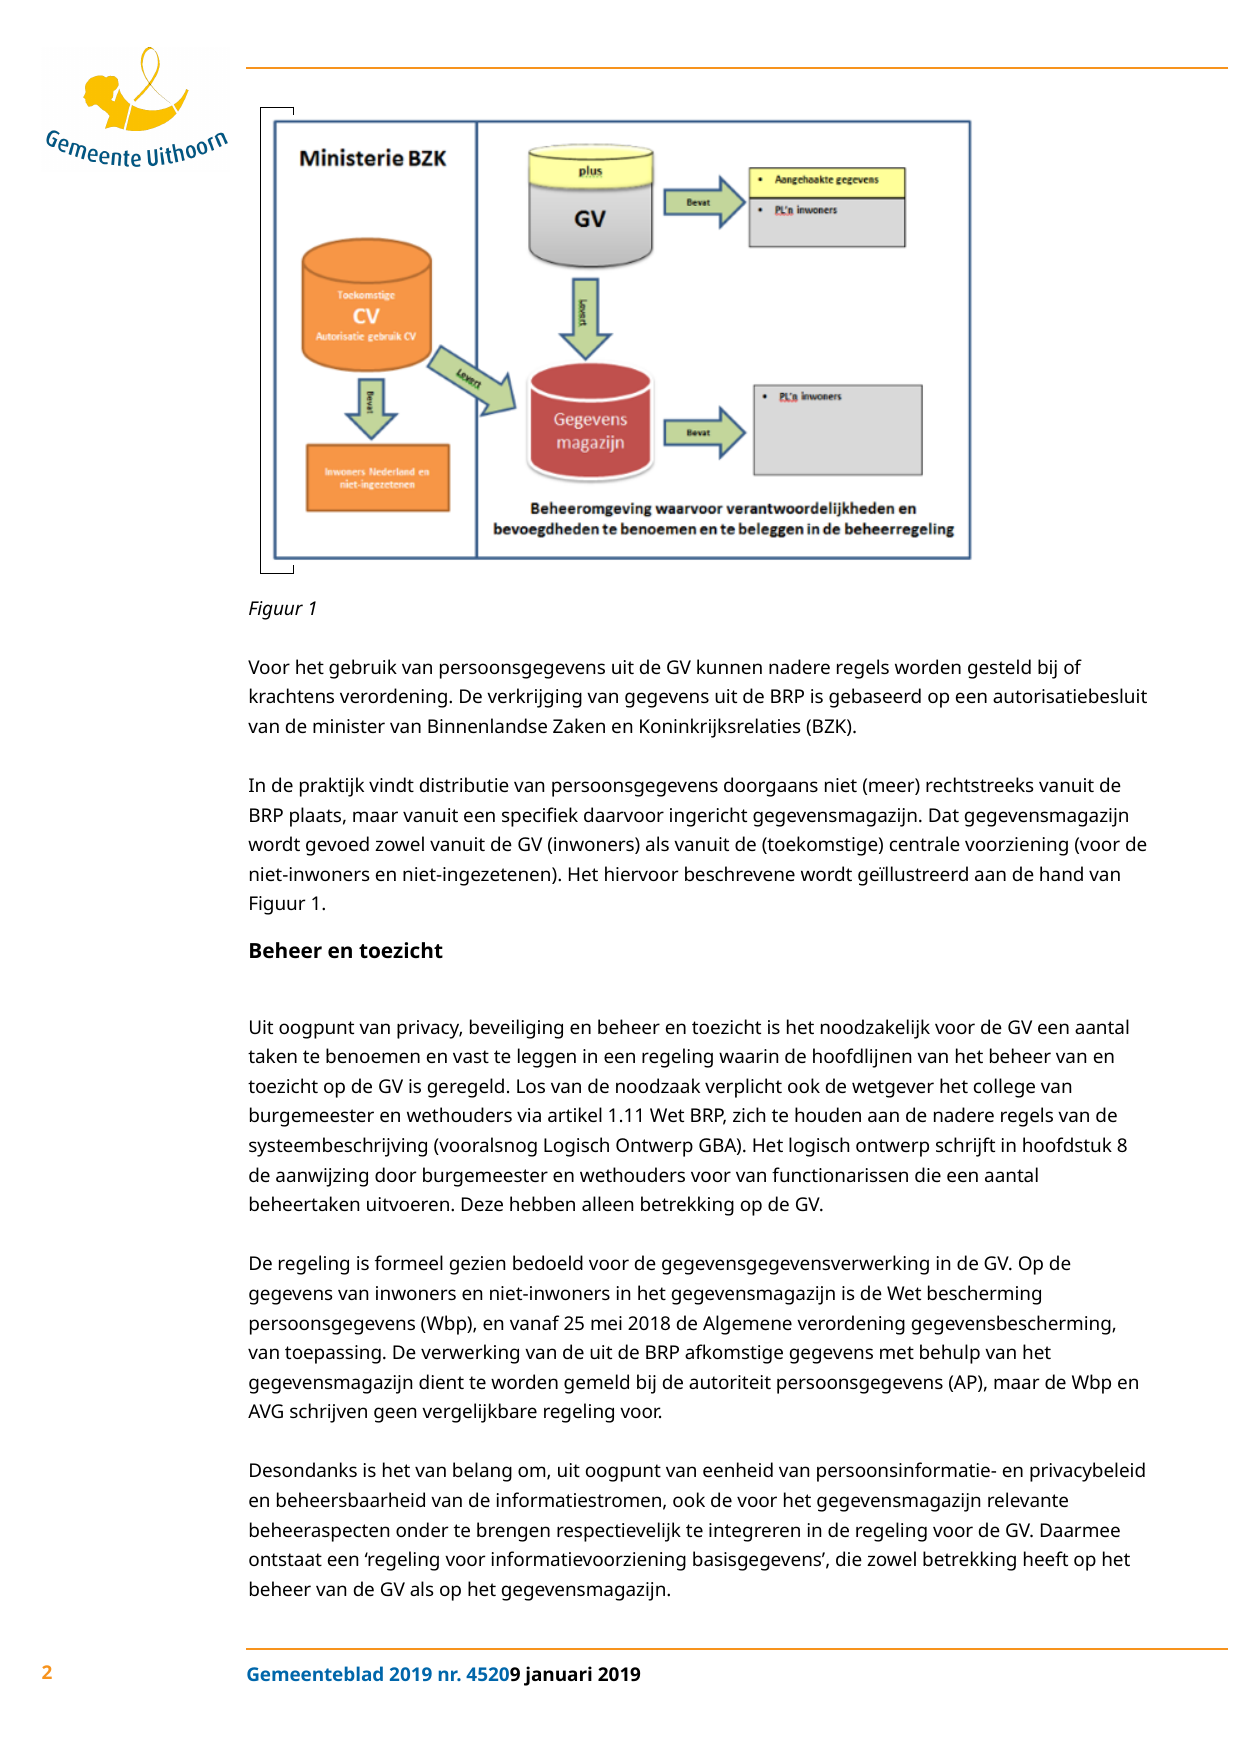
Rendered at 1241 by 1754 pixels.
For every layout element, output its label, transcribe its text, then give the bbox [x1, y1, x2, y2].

text Voor het gebruik van persoonsgegevens uit de GV kunnen nadere regels worden gesteld bij of krachtens verordening. De verkrijging van gegevens uit de BRP is gebaseerd op een autorisatiebesluit van de minister van Binnenlandse Zaken en Koninkrijksrelaties (BZK). [248, 654, 1152, 739]
text De regeling is formeel gezien bedoeld voor de gegevensgegevensverwerking in de GV. Op de gegevens van inwoners en niet-inwoners in het gegevensmagazijn is de Wet bescherming persoonsgegevens (Wbp), en vanaf 25 mei 2018 de Algemene verordening gegevensbescherming, van toepassing. De verwerking van de uit de BRP afkomstige gegevens met behulp van het gegevensmagazijn dient te worden gemeld bij de autoriteit persoonsgegevens (AP), maar de Wbp en AVG schrijven geen vergelijkbare regeling voor. [248, 1251, 1152, 1424]
picture [268, 115, 978, 565]
text Desondanks is het van belang om, uit oogpunt van eenheid van persoonsinformatie- en privacybeleid en beheersbaarheid van de informatiestromen, ook de voor het gegevensmagazijn relevante beheeraspecten onder te brengen respectievelijk te integreren in de regeling voor de GV. Daarmee ontstaat een ‘regeling voor informatievoorziening basisgegevens’, die zowel betrekking heeft op het beheer van de GV als op het gegevensmagazijn. [248, 1458, 1152, 1602]
text Figuur 1 [248, 595, 1152, 621]
picture [41, 47, 231, 172]
text In de praktijk vindt distributie van persoonsgegevens doorgaans niet (meer) rechtstreeks vanuit de BRP plaats, maar vanuit een specifiek daarvoor ingericht gegevensmagazijn. Dat gegevensmagazijn wordt gevoed zowel vanuit de GV (inwoners) als vanuit de (toekomstige) centrale voorziening (voor de niet-inwoners en niet-ingezetenen). Het hiervoor beschrevene wordt geïllustreerd aan de hand van Figuur 1. [248, 772, 1152, 916]
text Beheer en toezicht [248, 936, 1152, 965]
text Uit oogpunt van privacy, beveiliging en beheer en toezicht is het noodzakelijk voor de GV een aantal taken te benoemen en vast te leggen in een regeling waarin de hoofdlijnen van het beheer van en toezicht op de GV is geregeld. Los van de noodzaak verplicht ook de wetgever het college van burgemeester en wethouders via artikel 1.11 Wet BRP, zich te houden aan de nadere regels van de systeembeschrijving (vooralsnog Logisch Ontwerp GBA). Het logisch ontwerp schrijft in hoofdstuk 8 de aanwijzing door burgemeester en wethouders voor van functionarissen die een aantal beheertaken uitvoeren. Deze hebben alleen betrekking op de GV. [248, 1014, 1152, 1217]
